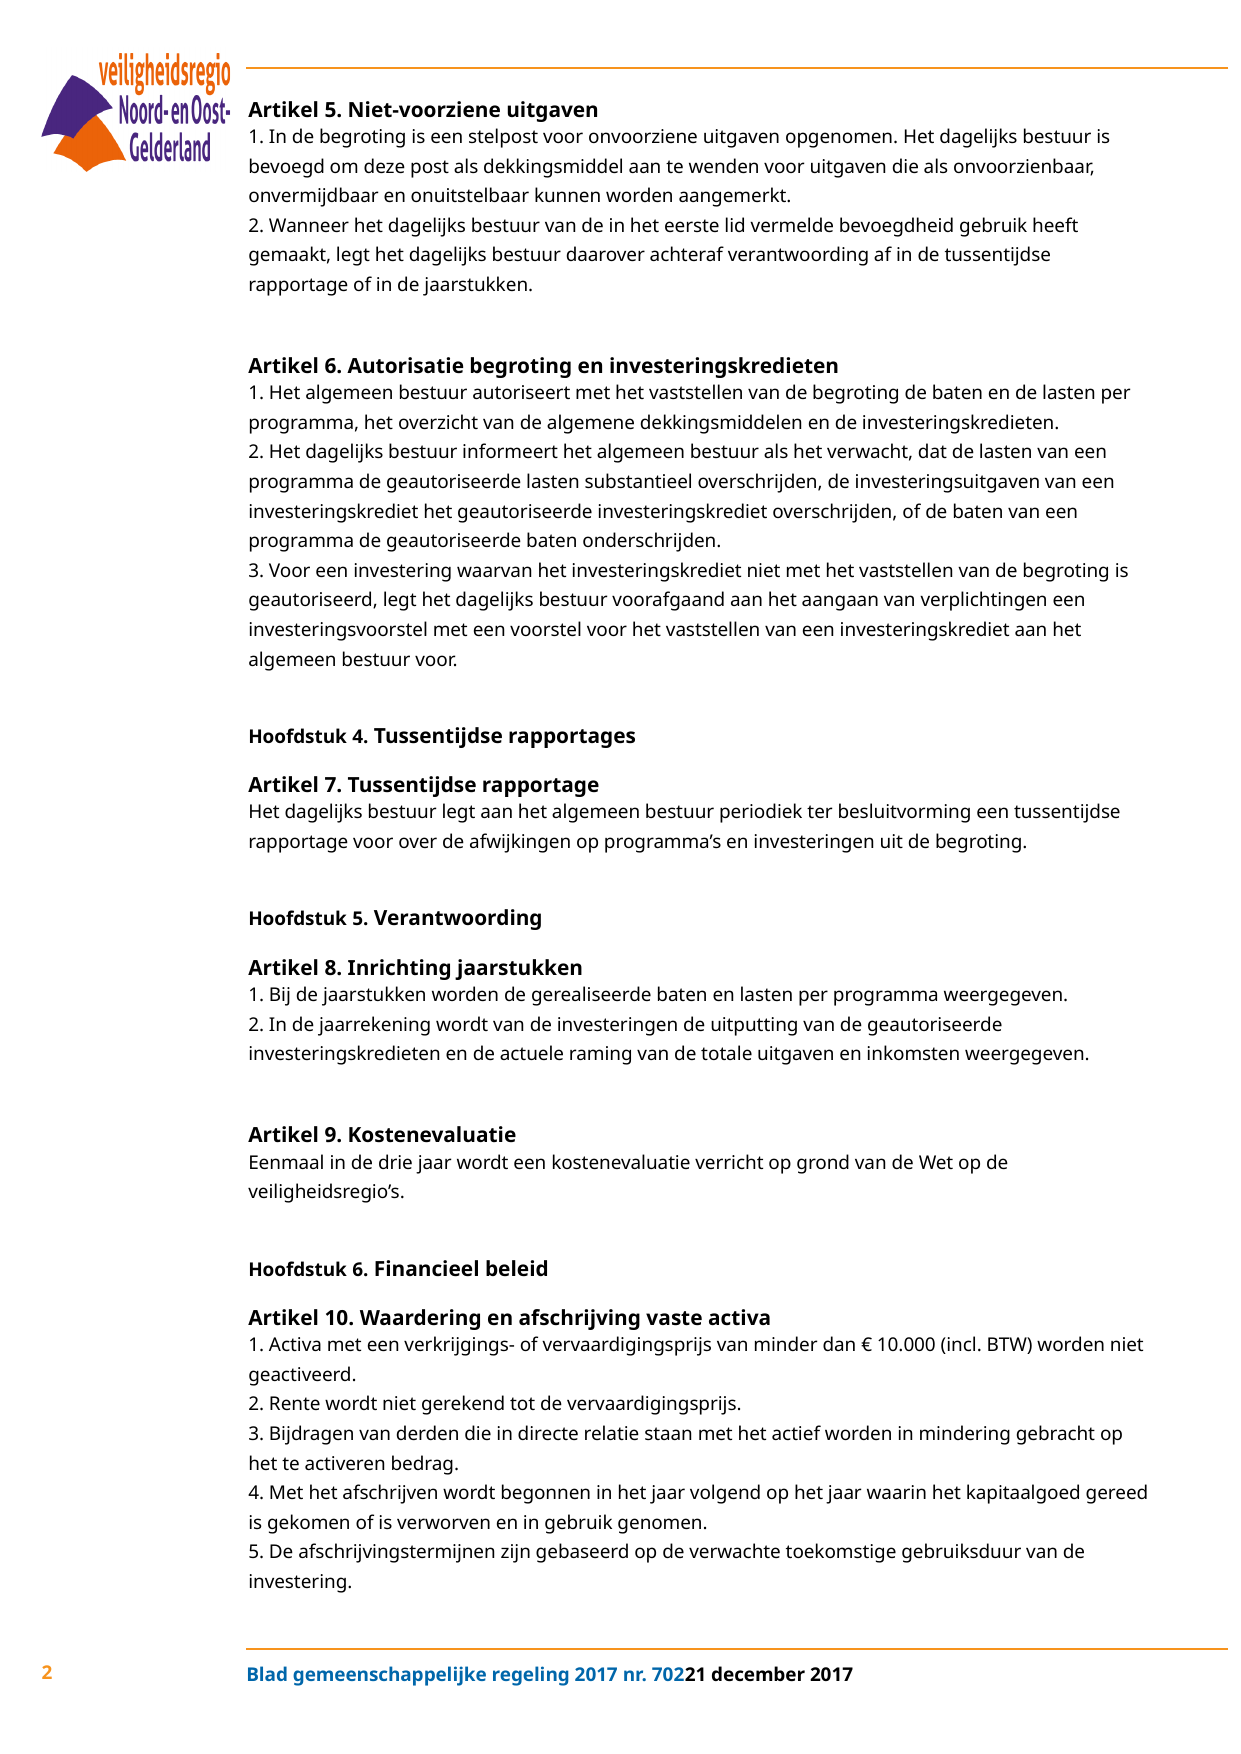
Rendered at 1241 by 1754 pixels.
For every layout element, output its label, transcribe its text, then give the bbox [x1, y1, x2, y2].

text 2. Wanneer het dagelijks bestuur van de in het eerste lid vermelde bevoegdheid gebruik heeft gemaakt, legt het dagelijks bestuur daarover achteraf verantwoording af in de tussentijdse rapportage of in de jaarstukken. [248, 212, 1152, 297]
text Hoofdstuk 4. Tussentijdse rapportages [248, 721, 1152, 749]
text 5. De afschrijvingstermijnen zijn gebaseerd op de verwachte toekomstige gebruiksduur van de investering. [248, 1538, 1152, 1594]
picture [41, 47, 231, 172]
text 2. In de jaarrekening wordt van de investeringen de uitputting van de geautoriseerde investeringskredieten en de actuele raming van de totale uitgaven en inkomsten weergegeven. [248, 1011, 1152, 1066]
text Eenmaal in de drie jaar wordt een kostenevaluatie verricht op grond van de Wet op de veiligheidsregio’s. [248, 1149, 1152, 1204]
text 1. Het algemeen bestuur autoriseert met het vaststellen van de begroting de baten en de lasten per programma, het overzicht van de algemene dekkingsmiddelen en de investeringskredieten. [248, 379, 1152, 435]
text Artikel 6. Autorisatie begroting en investeringskredieten [248, 351, 1152, 379]
text 1. In de begroting is een stelpost voor onvoorziene uitgaven opgenomen. Het dagelijks bestuur is bevoegd om deze post als dekkingsmiddel aan te wenden voor uitgaven die als onvoorzienbaar, onvermijdbaar en onuitstelbaar kunnen worden aangemerkt. [248, 123, 1152, 208]
text Hoofdstuk 5. Verantwoording [248, 903, 1152, 932]
text 2. Rente wordt niet gerekend tot de vervaardigingsprijs. [248, 1391, 1152, 1416]
text 3. Voor een investering waarvan het investeringskrediet niet met het vaststellen van de begroting is geautoriseerd, legt het dagelijks bestuur voorafgaand aan het aangaan van verplichtingen een investeringsvoorstel met een voorstel voor het vaststellen van een investeringskrediet aan het algemeen bestuur voor. [248, 557, 1152, 672]
text Artikel 10. Waardering en afschrijving vaste activa [248, 1303, 1152, 1331]
text Hoofdstuk 6. Financieel beleid [248, 1254, 1152, 1282]
text Het dagelijks bestuur legt aan het algemeen bestuur periodiek ter besluitvorming een tussentijdse rapportage voor over de afwijkingen op programma’s en investeringen uit de begroting. [248, 799, 1152, 854]
text 1. Bij de jaarstukken worden de gerealiseerde baten en lasten per programma weergegeven. [248, 981, 1152, 1007]
text Artikel 9. Kostenevaluatie [248, 1120, 1152, 1149]
text Artikel 7. Tussentijdse rapportage [248, 770, 1152, 799]
text 1. Activa met een verkrijgings- of vervaardigingsprijs van minder dan € 10.000 (incl. BTW) worden niet geactiveerd. [248, 1331, 1152, 1387]
text 3. Bijdragen van derden die in directe relatie staan met het actief worden in mindering gebracht op het te activeren bedrag. [248, 1420, 1152, 1475]
text 4. Met het afschrijven wordt begonnen in het jaar volgend op het jaar waarin het kapitaalgoed gereed is gekomen of is verworven en in gebruik genomen. [248, 1479, 1152, 1534]
text Artikel 5. Niet-voorziene uitgaven [248, 95, 1152, 123]
text 2. Het dagelijks bestuur informeert het algemeen bestuur als het verwacht, dat de lasten van een programma de geautoriseerde lasten substantieel overschrijden, de investeringsuitgaven van een investeringskrediet het geautoriseerde investeringskrediet overschrijden, of de baten van een programma de geautoriseerde baten onderschrijden. [248, 439, 1152, 553]
text Artikel 8. Inrichting jaarstukken [248, 953, 1152, 981]
